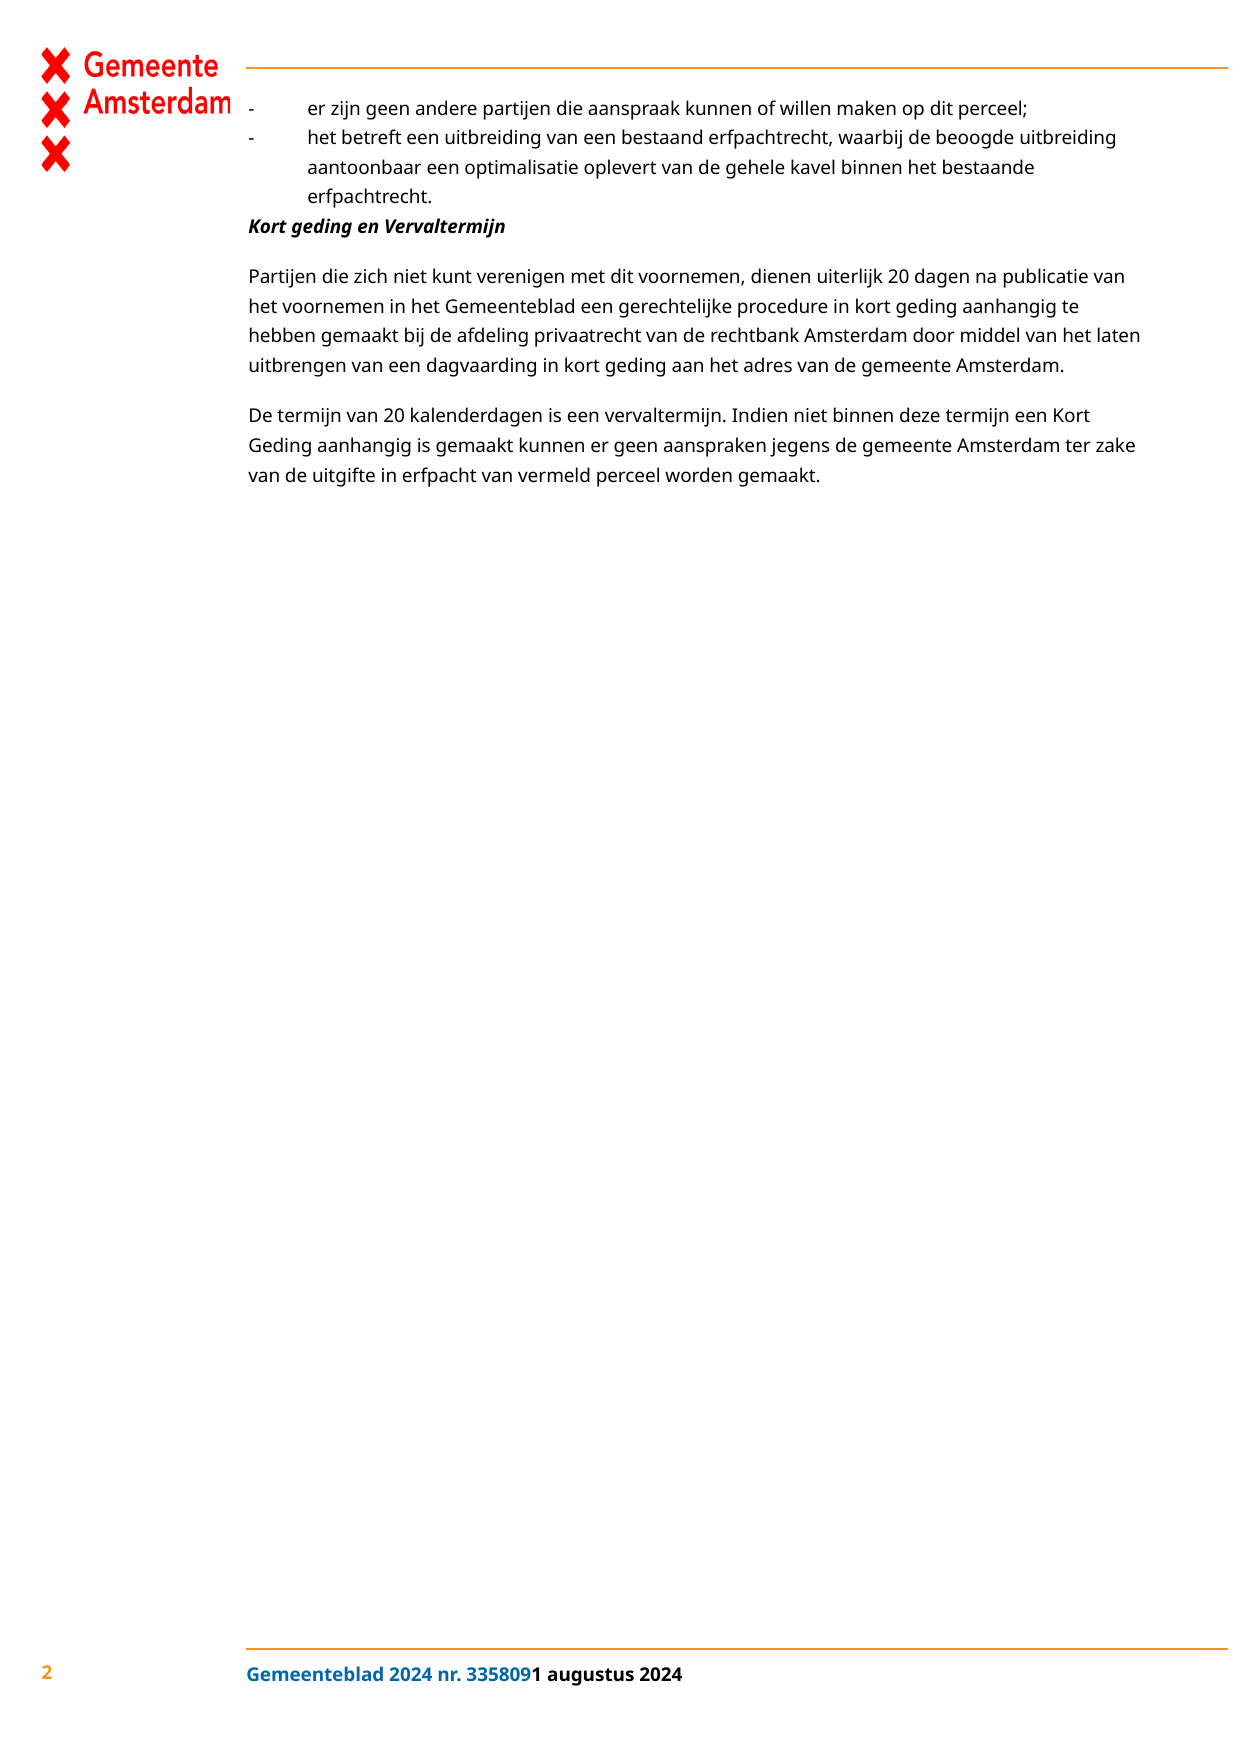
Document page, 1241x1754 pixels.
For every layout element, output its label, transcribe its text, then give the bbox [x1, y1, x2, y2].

text De termijn van 20 kalenderdagen is een vervaltermijn. Indien niet binnen deze termijn een Kort Geding aanhangig is gemaakt kunnen er geen aanspraken jegens de gemeente Amsterdam ter zake van de uitgifte in erfpacht van vermeld perceel worden gemaakt. [248, 403, 1152, 488]
list het betreft een uitbreiding van een bestaand erfpachtrecht, waarbij de beoogde uitbreiding aantoonbaar een optimalisatie oplevert van de gehele kavel binnen het bestaande erfpachtrecht. [248, 124, 1152, 209]
list er zijn geen andere partijen die aanspraak kunnen of willen maken op dit perceel; [248, 95, 1152, 121]
picture [41, 47, 231, 172]
text Partijen die zich niet kunt verenigen met dit voornemen, dienen uiterlijk 20 dagen na publicatie van het voornemen in het Gemeenteblad een gerechtelijke procedure in kort geding aanhangig te hebben gemaakt bij de afdeling privaatrecht van de rechtbank Amsterdam door middel van het laten uitbrengen van een dagvaarding in kort geding aan het adres van de gemeente Amsterdam. [248, 263, 1152, 378]
text Kort geding en Vervaltermijn [248, 213, 1152, 239]
